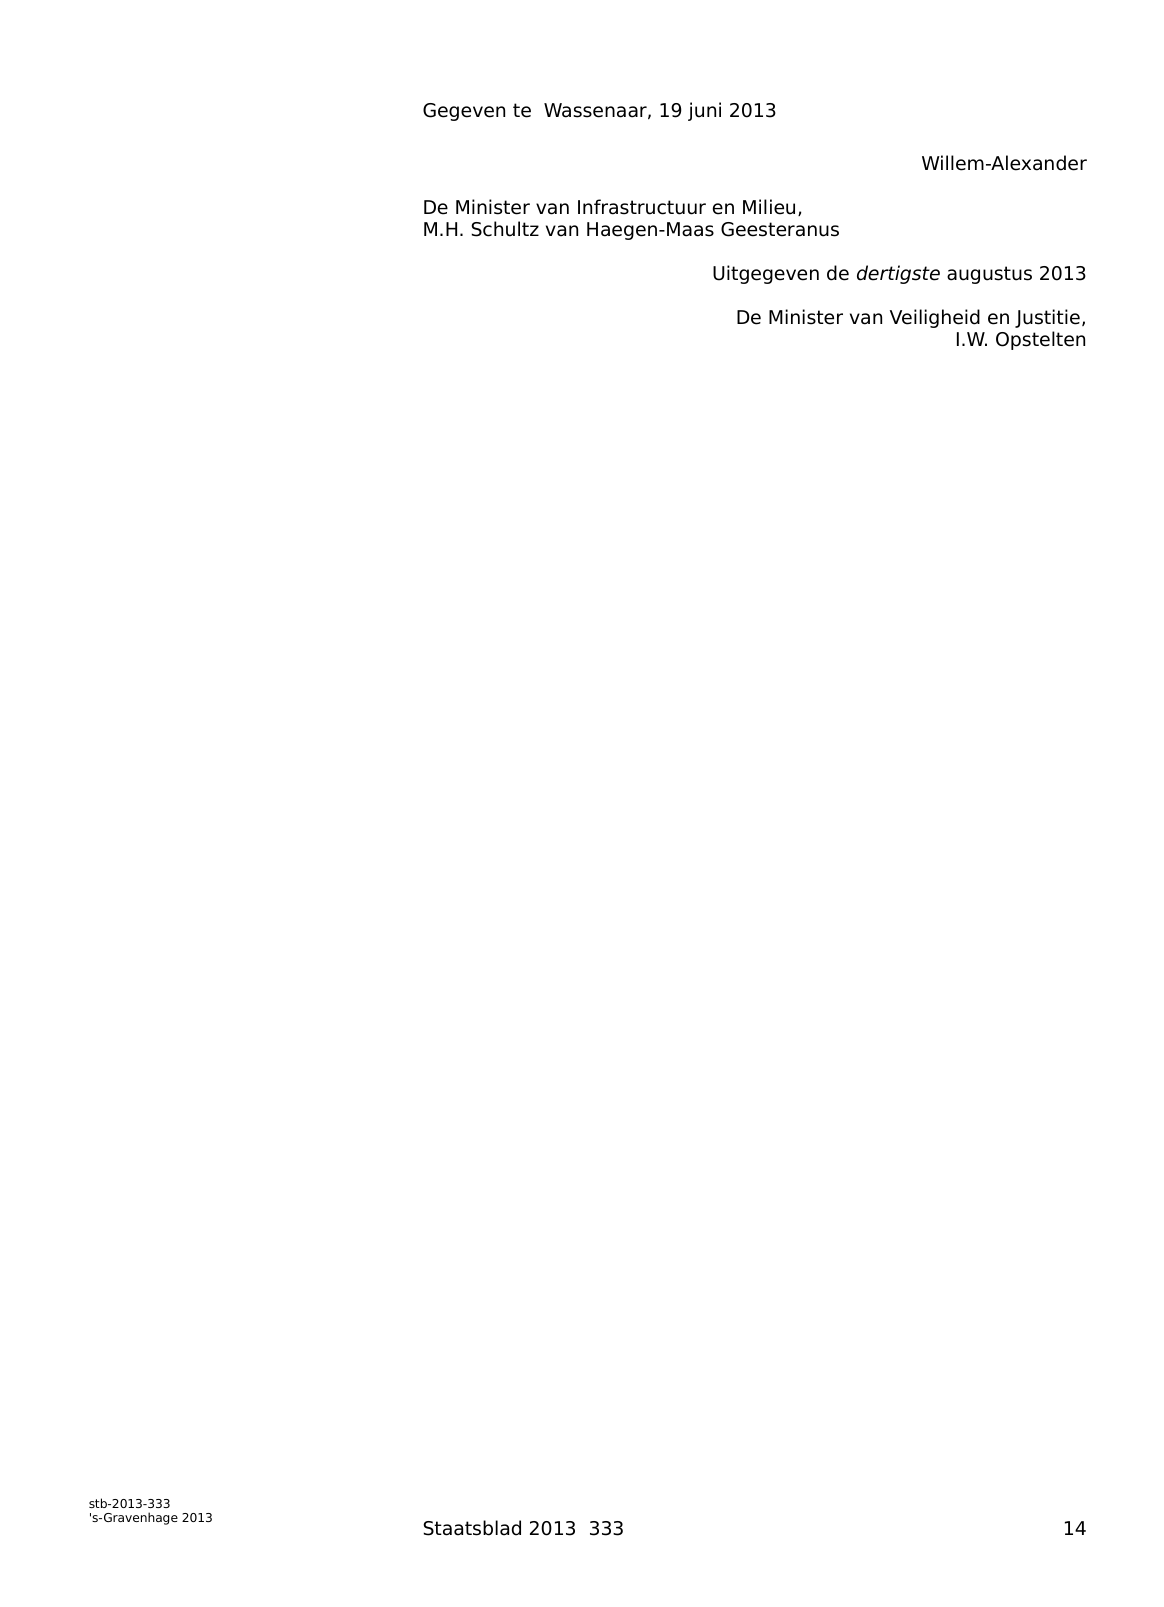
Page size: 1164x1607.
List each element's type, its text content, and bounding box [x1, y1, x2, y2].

text 's-Gravenhage 2013 [88, 1511, 323, 1525]
text Uitgegeven de dertigste augustus 2013 [422, 263, 1087, 285]
text De Minister van Infrastructuur en Milieu, M.H. Schultz van Haegen-Maas Geesteranus [422, 197, 1087, 241]
text stb-2013-333 [88, 1497, 323, 1511]
text De Minister van Veiligheid en Justitie, I.W. Opstelten [422, 307, 1087, 351]
text Gegeven te Wassenaar, 19 juni 2013 [422, 100, 1087, 122]
text Willem-Alexander [422, 152, 1087, 174]
